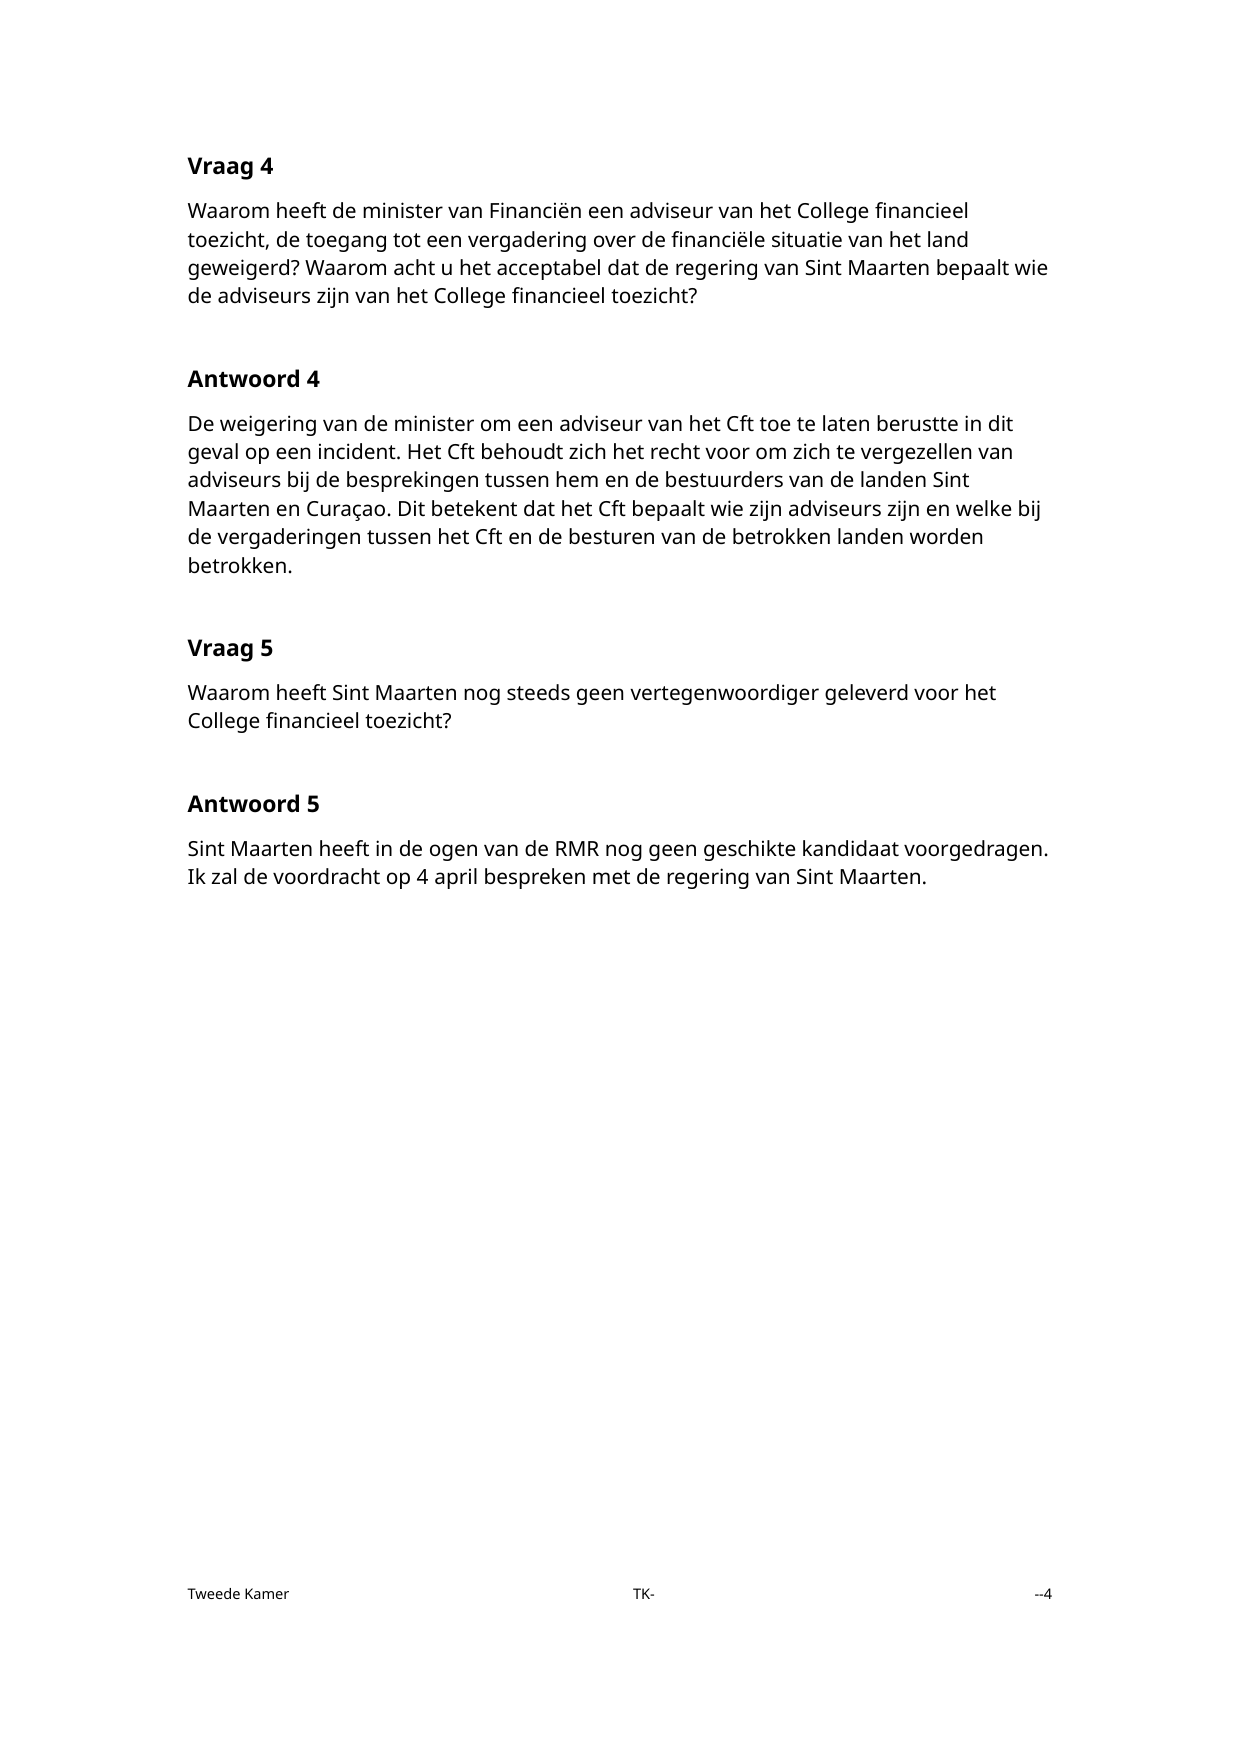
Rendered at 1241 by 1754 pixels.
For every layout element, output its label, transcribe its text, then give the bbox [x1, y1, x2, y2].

subtitle Antwoord 4 [187, 362, 1053, 394]
text De weigering van de minister om een adviseur van het Cft toe te laten berustte in dit geval op een incident. Het Cft behoudt zich het recht voor om zich te vergezellen van adviseurs bij de besprekingen tussen hem en de bestuurders van de landen Sint Maarten en Curaçao. Dit betekent dat het Cft bepaalt wie zijn adviseurs zijn en welke bij de vergaderingen tussen het Cft en de besturen van de betrokken landen worden betrokken. [187, 409, 1053, 579]
text Waarom heeft Sint Maarten nog steeds geen vertegenwoordiger geleverd voor het College financieel toezicht? [187, 678, 1053, 735]
text Waarom heeft de minister van Financiën een adviseur van het College financieel toezicht, de toegang tot een vergadering over de financiële situatie van het land geweigerd? Waarom acht u het acceptabel dat de regering van Sint Maarten bepaalt wie de adviseurs zijn van het College financieel toezicht? [187, 196, 1053, 310]
subtitle Vraag 5 [187, 632, 1053, 663]
subtitle Vraag 4 [187, 150, 1053, 181]
text Sint Maarten heeft in de ogen van de RMR nog geen geschikte kandidaat voorgedragen. Ik zal de voordracht op 4 april bespreken met de regering van Sint Maarten. [187, 834, 1053, 891]
subtitle Antwoord 5 [187, 787, 1053, 819]
